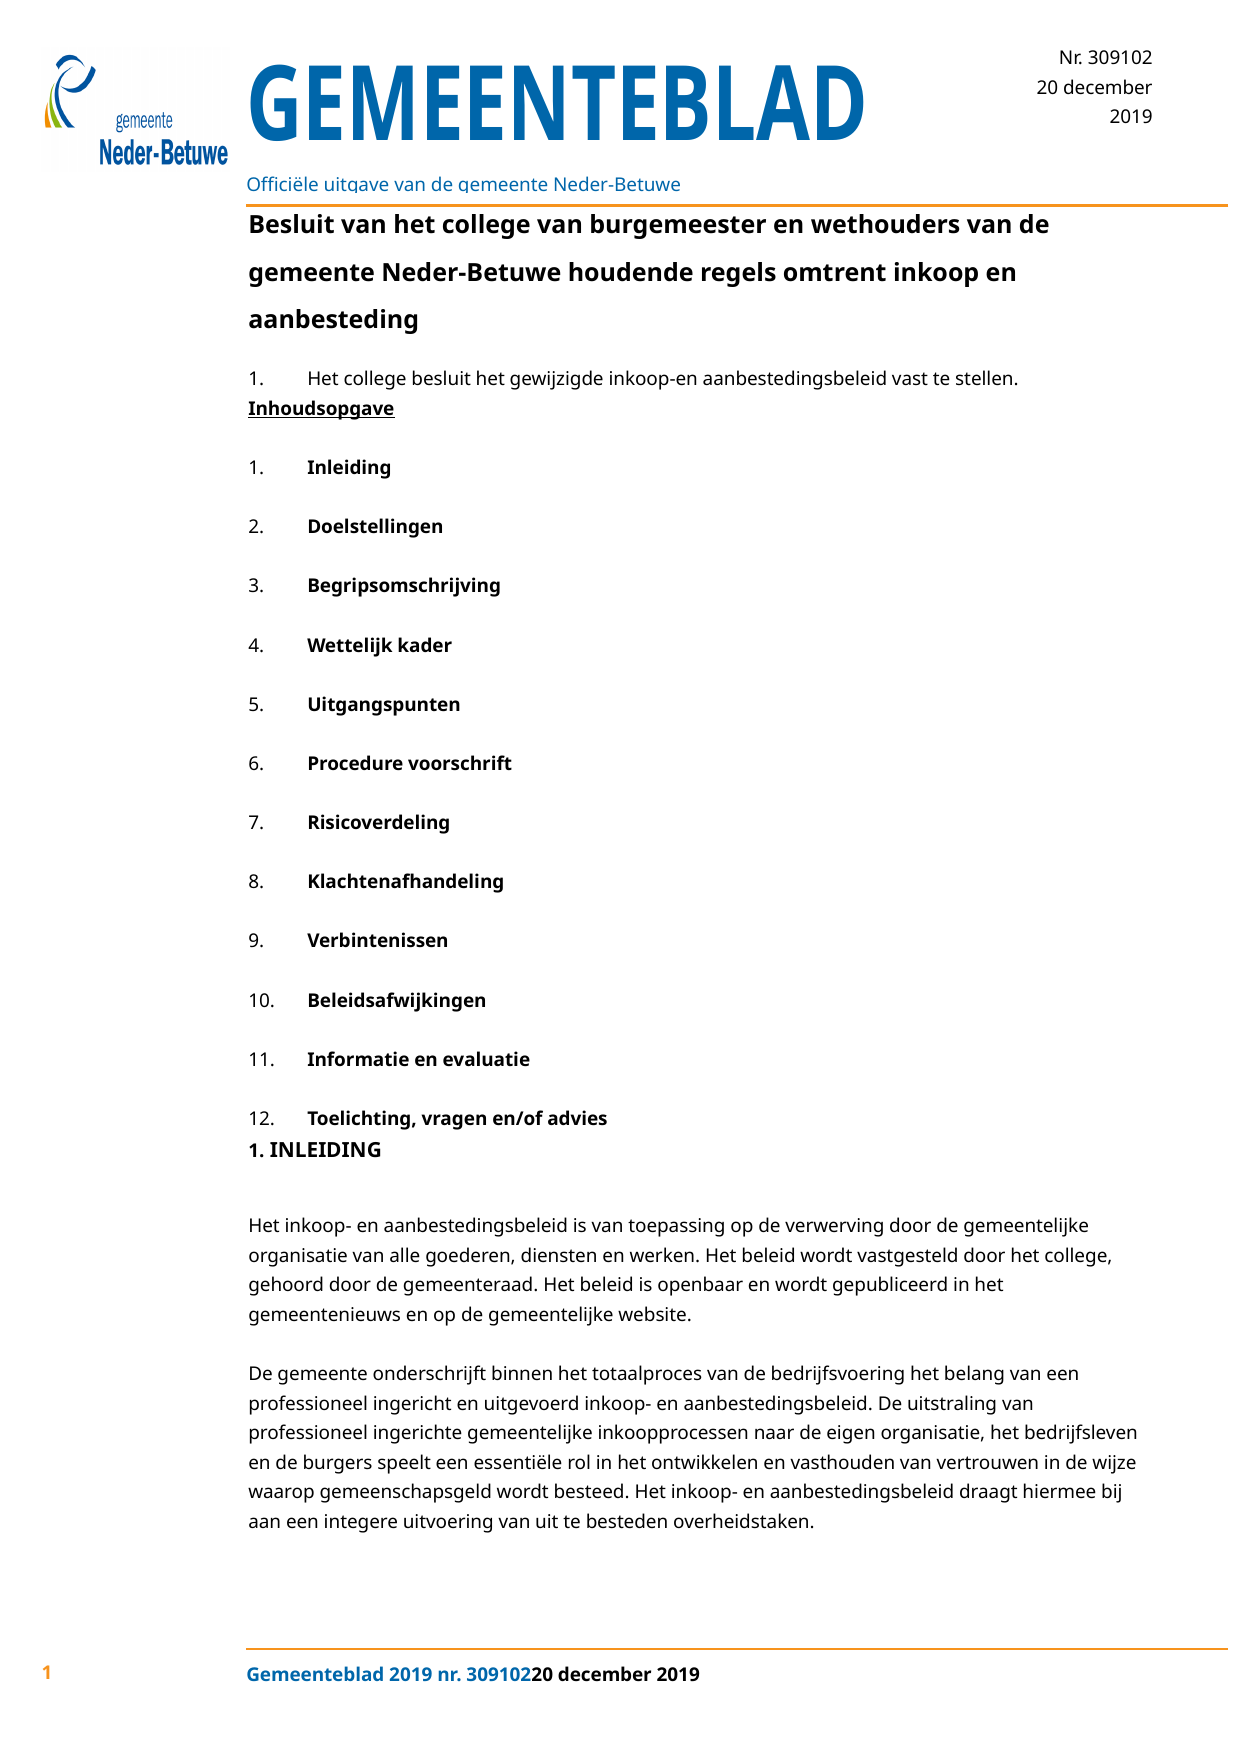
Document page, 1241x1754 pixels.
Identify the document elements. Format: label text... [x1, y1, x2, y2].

text Het inkoop- en aanbestedingsbeleid is van toepassing op de verwerving door de gemeentelijke organisatie van alle goederen, diensten en werken. Het beleid wordt vastgesteld door het college, gehoord door de gemeenteraad. Het beleid is openbaar en wordt gepubliceerd in het gemeentenieuws en op de gemeentelijke website. [248, 1212, 1152, 1327]
list Wettelijk kader [248, 632, 1152, 657]
text De gemeente onderschrijft binnen het totaalproces van de bedrijfsvoering het belang van een professioneel ingericht en uitgevoerd inkoop- en aanbestedingsbeleid. De uitstraling van professioneel ingerichte gemeentelijke inkoopprocessen naar de eigen organisatie, het bedrijfsleven en de burgers speelt een essentiële rol in het ontwikkelen en vasthouden van vertrouwen in de wijze waarop gemeenschapsgeld wordt besteed. Het inkoop- en aanbestedingsbeleid draagt hiermee bij aan een integere uitvoering van uit te besteden overheidstaken. [248, 1360, 1152, 1534]
picture [41, 47, 231, 172]
list Klachtenafhandeling [248, 868, 1152, 894]
list Verbintenissen [248, 928, 1152, 953]
text 1. INLEIDING [248, 1135, 1152, 1163]
list Uitgangspunten [248, 691, 1152, 717]
text Inhoudsopgave [248, 395, 1152, 421]
list Beleidsafwijkingen [248, 987, 1152, 1012]
list Het college besluit het gewijzigde inkoop-en aanbestedingsbeleid vast te stellen. [248, 366, 1152, 391]
list Procedure voorschrift [248, 750, 1152, 776]
list Begripsomschrijving [248, 573, 1152, 598]
list Toelichting, vragen en/of advies [248, 1105, 1152, 1131]
list Doelstellingen [248, 513, 1152, 539]
list Risicoverdeling [248, 809, 1152, 835]
list Inleiding [248, 454, 1152, 480]
list Informatie en evaluatie [248, 1046, 1152, 1072]
text Besluit van het college van burgemeester en wethouders van de gemeente Neder-Betuwe houdende regels omtrent inkoop en aanbesteding [248, 207, 1152, 336]
